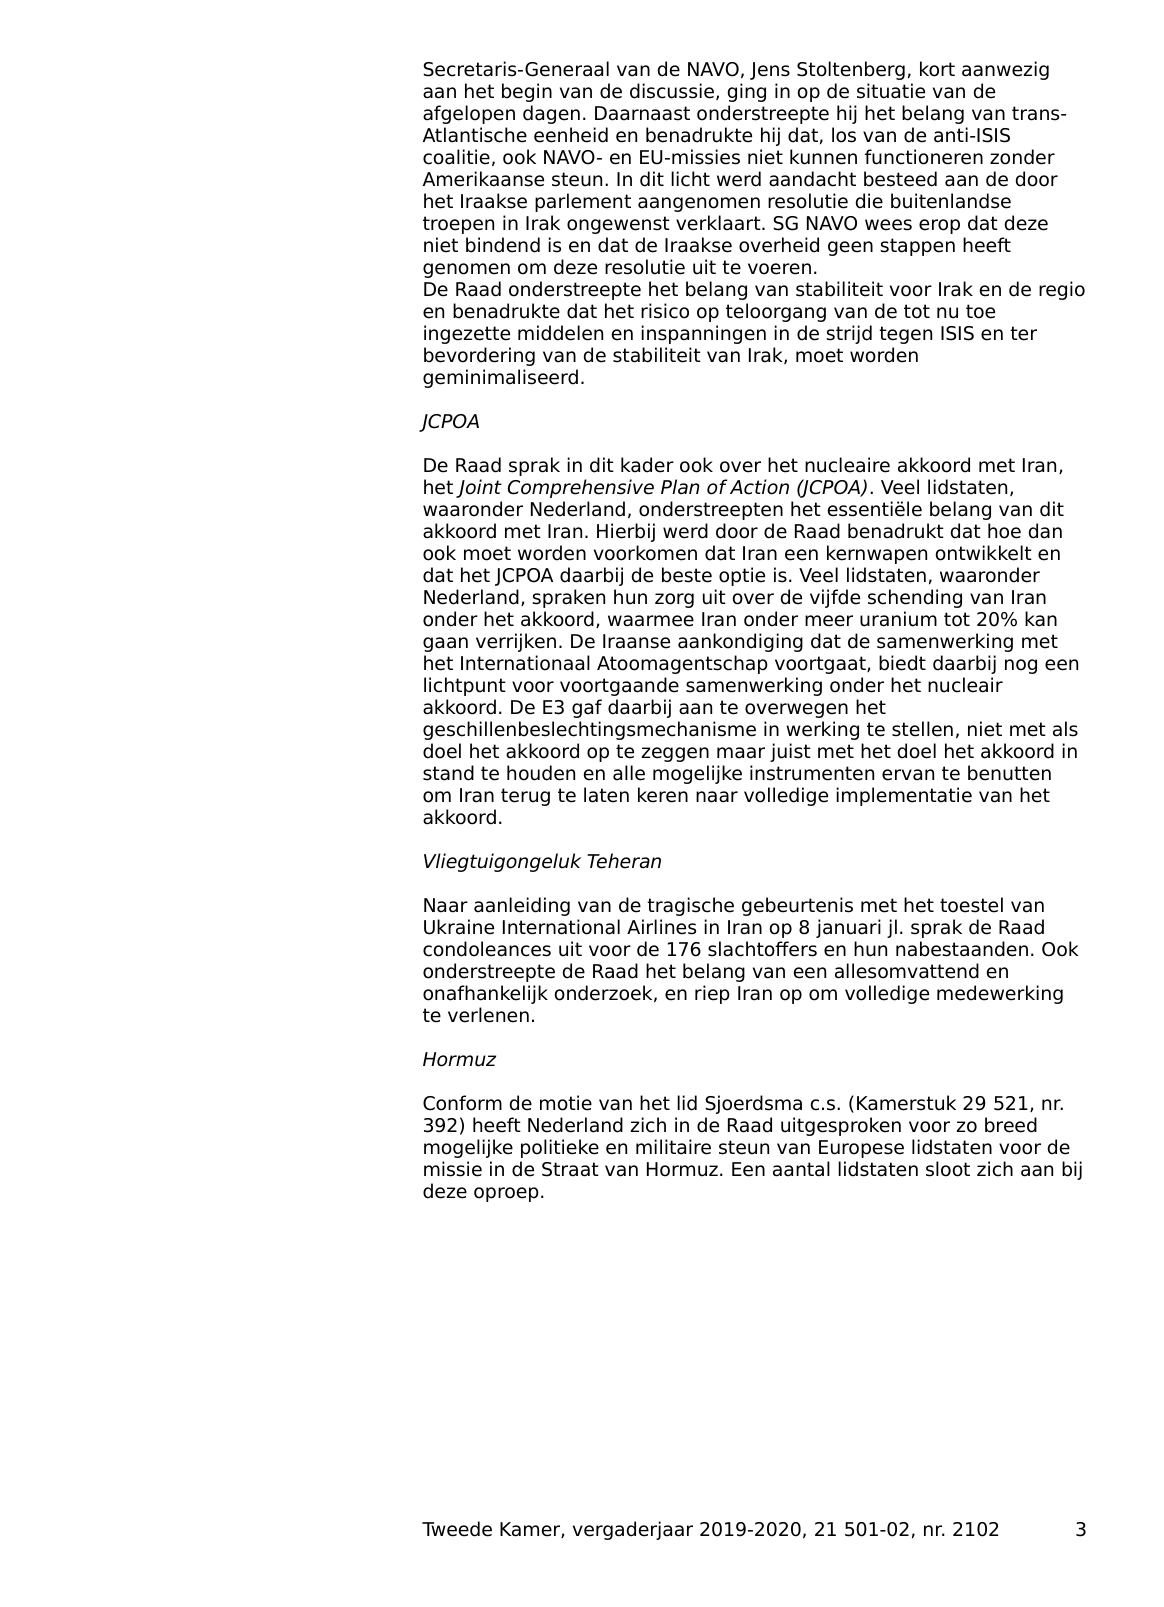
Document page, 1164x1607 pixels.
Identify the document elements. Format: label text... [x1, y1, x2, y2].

text Conform de motie van het lid Sjoerdsma c.s. (Kamerstuk 29 521, nr. 392) heeft Nederland zich in de Raad uitgesproken voor zo breed mogelijke politieke en militaire steun van Europese lidstaten voor de missie in de Straat van Hormuz. Een aantal lidstaten sloot zich aan bij deze oproep. [422, 1093, 1087, 1203]
subtitle JCPOA [422, 411, 1087, 433]
subtitle Hormuz [422, 1049, 1087, 1071]
text De Raad sprak in dit kader ook over het nucleaire akkoord met Iran, het Joint Comprehensive Plan of Action (JCPOA). Veel lidstaten, waaronder Nederland, onderstreepten het essentiële belang van dit akkoord met Iran. Hierbij werd door de Raad benadrukt dat hoe dan ook moet worden voorkomen dat Iran een kernwapen ontwikkelt en dat het JCPOA daarbij de beste optie is. Veel lidstaten, waaronder Nederland, spraken hun zorg uit over de vijfde schending van Iran onder het akkoord, waarmee Iran onder meer uranium tot 20% kan gaan verrijken. De Iraanse aankondiging dat de samenwerking met het Internationaal Atoomagentschap voortgaat, biedt daarbij nog een lichtpunt voor voortgaande samenwerking onder het nucleair akkoord. De E3 gaf daarbij aan te overwegen het geschillenbeslechtingsmechanisme in werking te stellen, niet met als doel het akkoord op te zeggen maar juist met het doel het akkoord in stand te houden en alle mogelijke instrumenten ervan te benutten om Iran terug te laten keren naar volledige implementatie van het akkoord. [422, 455, 1087, 829]
text Naar aanleiding van de tragische gebeurtenis met het toestel van Ukraine International Airlines in Iran op 8 januari jl. sprak de Raad condoleances uit voor de 176 slachtoffers en hun nabestaanden. Ook onderstreepte de Raad het belang van een allesomvattend en onafhankelijk onderzoek, en riep Iran op om volledige medewerking te verlenen. [422, 895, 1087, 1027]
text De Raad onderstreepte het belang van stabiliteit voor Irak en de regio en benadrukte dat het risico op teloorgang van de tot nu toe ingezette middelen en inspanningen in de strijd tegen ISIS en ter bevordering van de stabiliteit van Irak, moet worden geminimaliseerd. [422, 279, 1087, 389]
subtitle Vliegtuigongeluk Teheran [422, 851, 1087, 873]
text Secretaris-Generaal van de NAVO, Jens Stoltenberg, kort aanwezig aan het begin van de discussie, ging in op de situatie van de afgelopen dagen. Daarnaast onderstreepte hij het belang van trans-Atlantische eenheid en benadrukte hij dat, los van de anti-ISIS coalitie, ook NAVO- en EU-missies niet kunnen functioneren zonder Amerikaanse steun. In dit licht werd aandacht besteed aan de door het Iraakse parlement aangenomen resolutie die buitenlandse troepen in Irak ongewenst verklaart. SG NAVO wees erop dat deze niet bindend is en dat de Iraakse overheid geen stappen heeft genomen om deze resolutie uit te voeren. [422, 59, 1087, 279]
